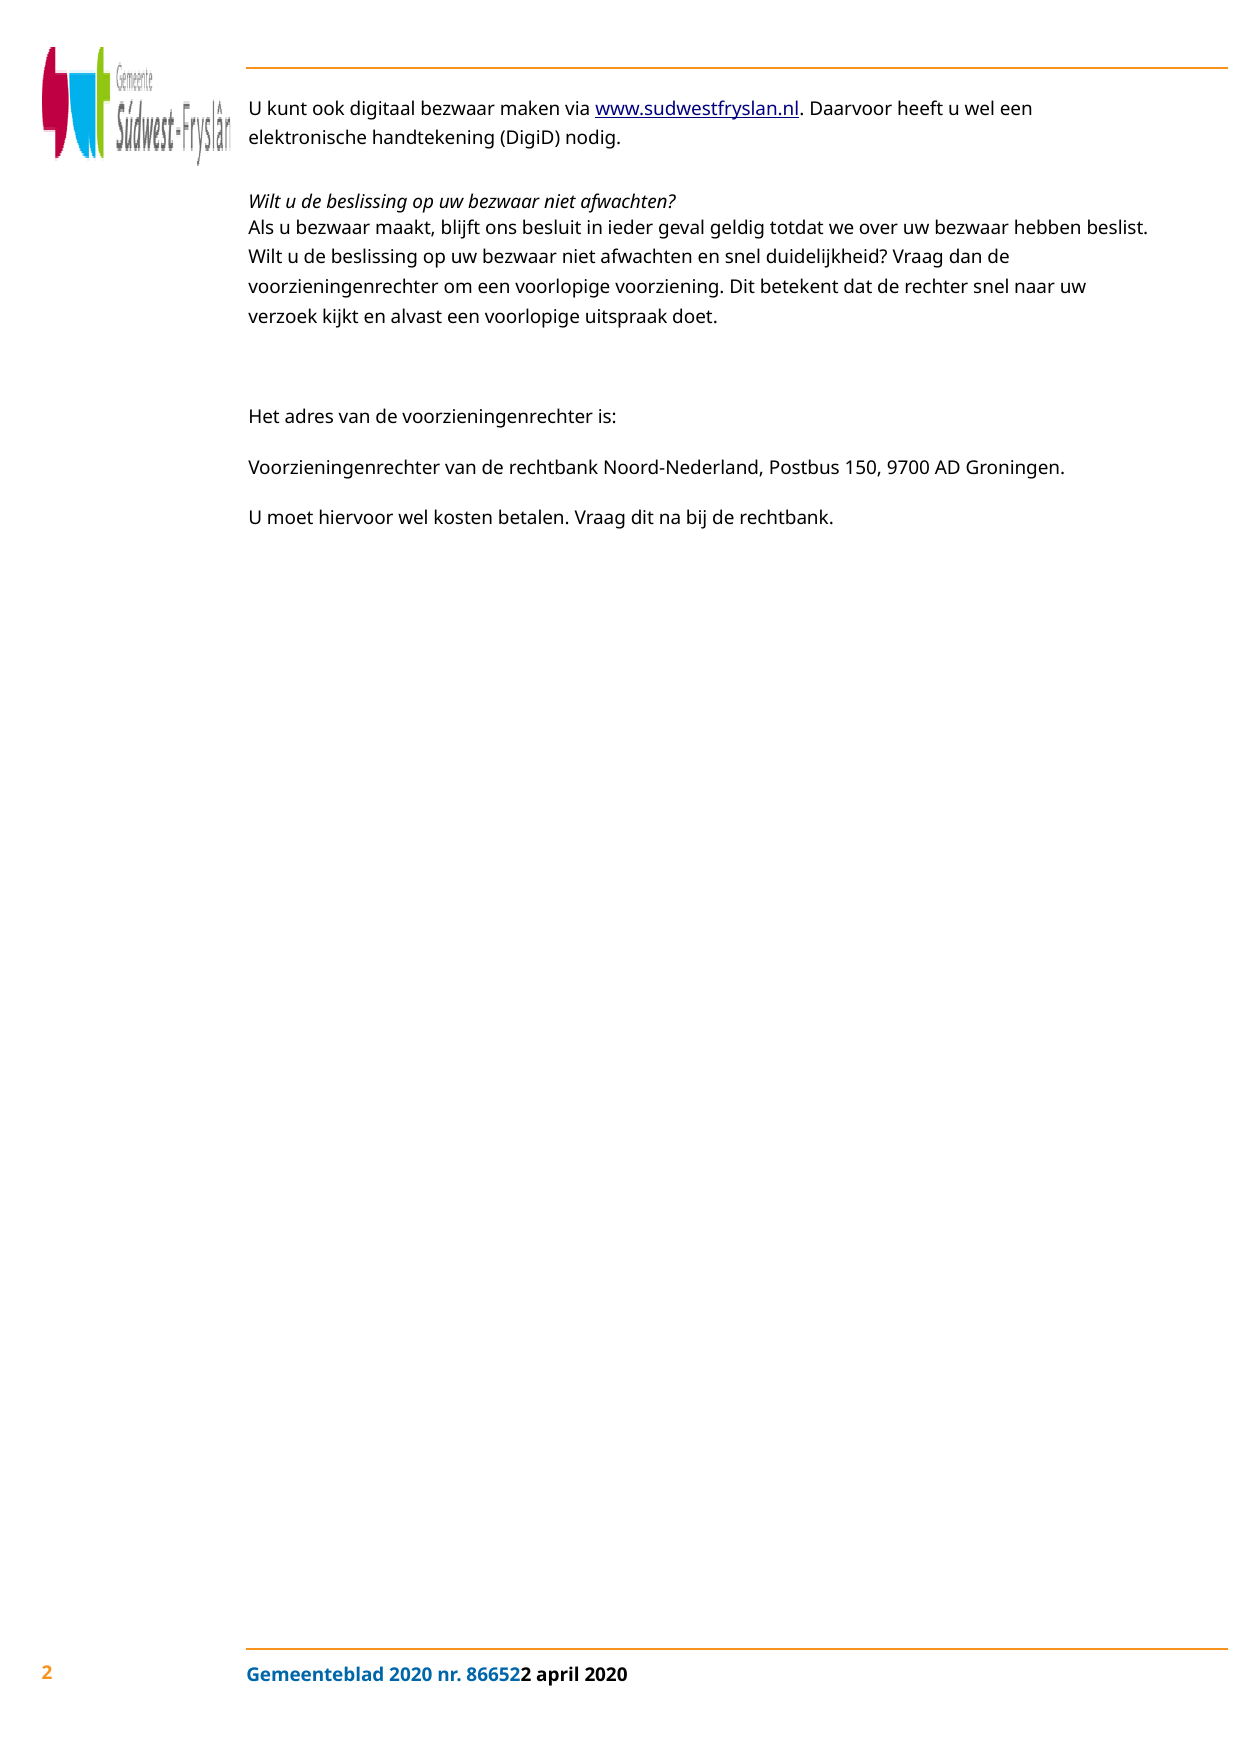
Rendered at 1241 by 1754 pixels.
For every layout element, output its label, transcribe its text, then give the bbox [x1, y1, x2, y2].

text Het adres van de voorzieningenrechter is: [248, 404, 1152, 429]
text U moet hiervoor wel kosten betalen. Vraag dit na bij de rechtbank. [248, 504, 1152, 530]
text U kunt ook digitaal bezwaar maken via www.sudwestfryslan.nl. Daarvoor heeft u wel een elektronische handtekening (DigiD) nodig. [248, 95, 1152, 150]
text Als u bezwaar maakt, blijft ons besluit in ieder geval geldig totdat we over uw bezwaar hebben beslist. Wilt u de beslissing op uw bezwaar niet afwachten en snel duidelijkheid? Vraag dan de voorzieningenrechter om een voorlopige voorziening. Dit betekent dat de rechter snel naar uw verzoek kijkt en alvast een voorlopige uitspraak doet. [248, 214, 1152, 328]
picture [41, 47, 231, 172]
text Voorzieningenrechter van de rechtbank Noord-Nederland, Postbus 150, 9700 AD Groningen. [248, 454, 1152, 480]
text Wilt u de beslissing op uw bezwaar niet afwachten? [248, 188, 1152, 214]
